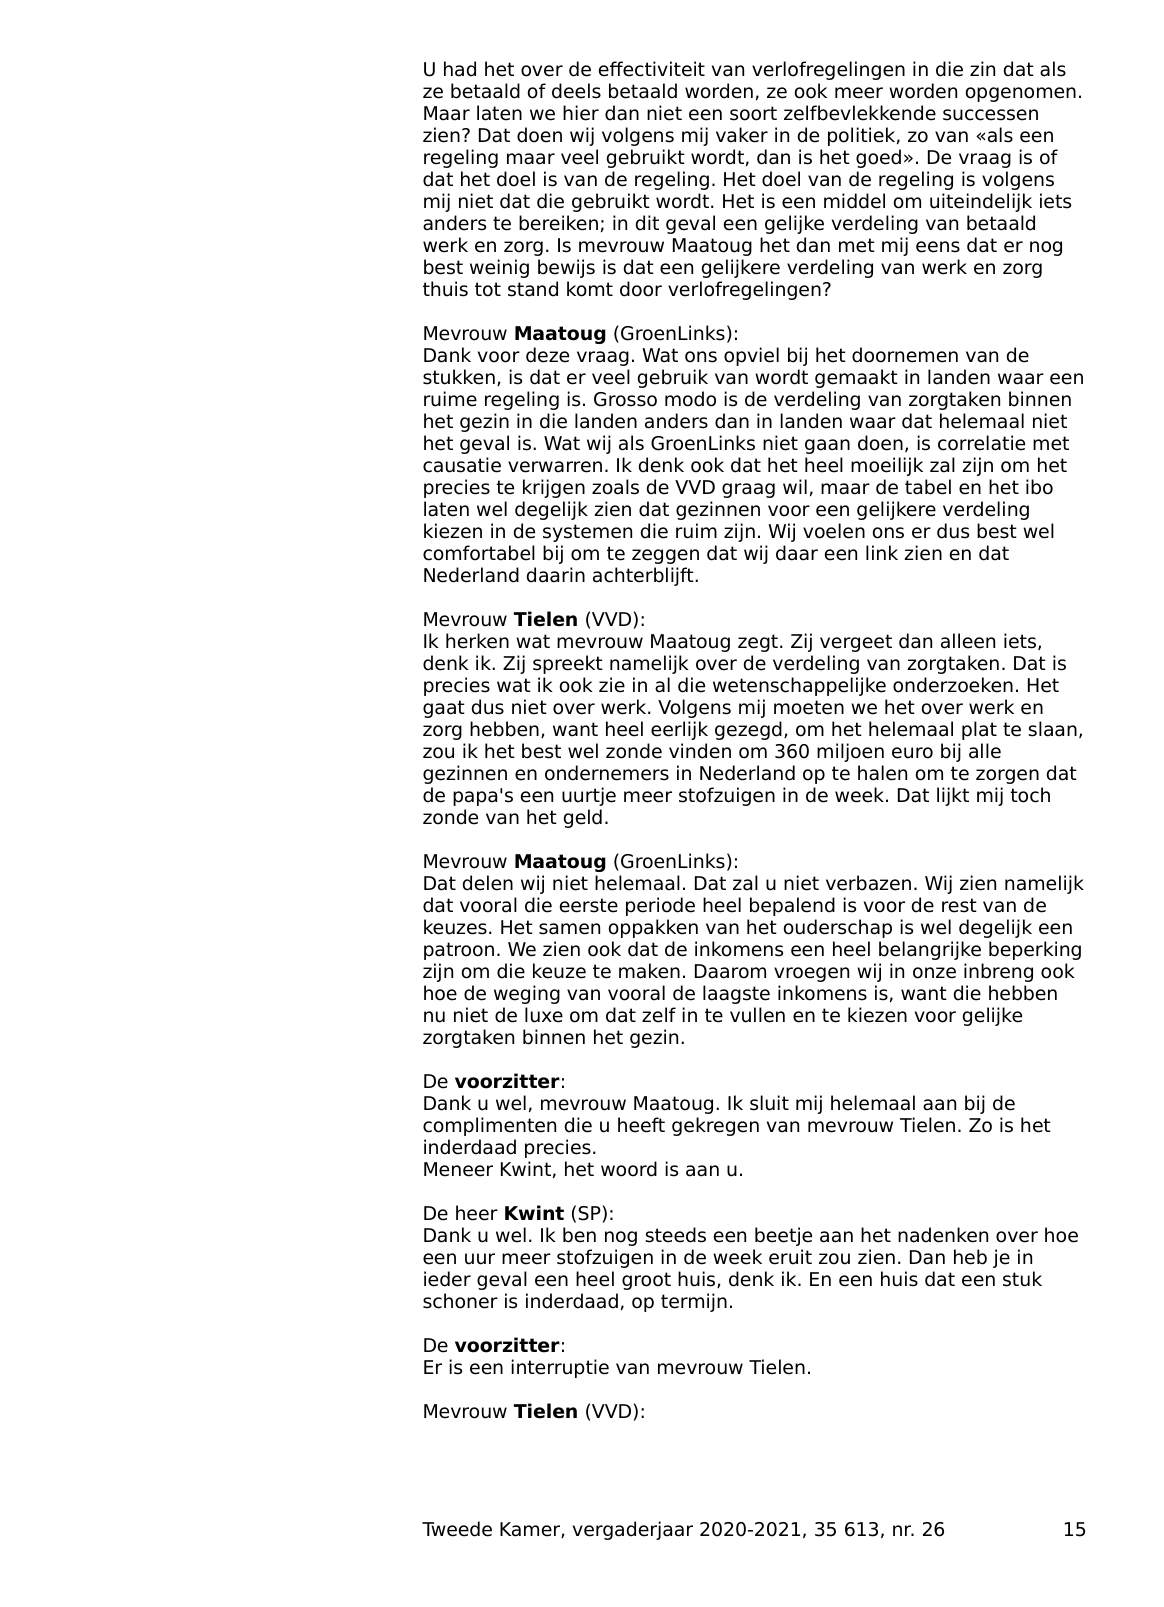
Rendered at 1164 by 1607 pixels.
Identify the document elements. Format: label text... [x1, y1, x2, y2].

text Dank u wel, mevrouw Maatoug. Ik sluit mij helemaal aan bij de complimenten die u heeft gekregen van mevrouw Tielen. Zo is het inderdaad precies. [422, 1093, 1087, 1159]
text Ik herken wat mevrouw Maatoug zegt. Zij vergeet dan alleen iets, denk ik. Zij spreekt namelijk over de verdeling van zorgtaken. Dat is precies wat ik ook zie in al die wetenschappelijke onderzoeken. Het gaat dus niet over werk. Volgens mij moeten we het over werk en zorg hebben, want heel eerlijk gezegd, om het helemaal plat te slaan, zou ik het best wel zonde vinden om 360 miljoen euro bij alle gezinnen en ondernemers in Nederland op te halen om te zorgen dat de papa's een uurtje meer stofzuigen in de week. Dat lijkt mij toch zonde van het geld. [422, 631, 1087, 829]
text Dank voor deze vraag. Wat ons opviel bij het doornemen van de stukken, is dat er veel gebruik van wordt gemaakt in landen waar een ruime regeling is. Grosso modo is de verdeling van zorgtaken binnen het gezin in die landen anders dan in landen waar dat helemaal niet het geval is. Wat wij als GroenLinks niet gaan doen, is correlatie met causatie verwarren. Ik denk ook dat het heel moeilijk zal zijn om het precies te krijgen zoals de VVD graag wil, maar de tabel en het ibo laten wel degelijk zien dat gezinnen voor een gelijkere verdeling kiezen in de systemen die ruim zijn. Wij voelen ons er dus best wel comfortabel bij om te zeggen dat wij daar een link zien en dat Nederland daarin achterblijft. [422, 345, 1087, 587]
text Meneer Kwint, het woord is aan u. [422, 1159, 1087, 1181]
text De voorzitter: [422, 1335, 1087, 1357]
text De voorzitter: [422, 1071, 1087, 1093]
text Dat delen wij niet helemaal. Dat zal u niet verbazen. Wij zien namelijk dat vooral die eerste periode heel bepalend is voor de rest van de keuzes. Het samen oppakken van het ouderschap is wel degelijk een patroon. We zien ook dat de inkomens een heel belangrijke beperking zijn om die keuze te maken. Daarom vroegen wij in onze inbreng ook hoe de weging van vooral de laagste inkomens is, want die hebben nu niet de luxe om dat zelf in te vullen en te kiezen voor gelijke zorgtaken binnen het gezin. [422, 873, 1087, 1049]
text Mevrouw Tielen (VVD): [422, 1401, 1087, 1423]
text Dank u wel. Ik ben nog steeds een beetje aan het nadenken over hoe een uur meer stofzuigen in de week eruit zou zien. Dan heb je in ieder geval een heel groot huis, denk ik. En een huis dat een stuk schoner is inderdaad, op termijn. [422, 1225, 1087, 1313]
text De heer Kwint (SP): [422, 1203, 1087, 1225]
text Er is een interruptie van mevrouw Tielen. [422, 1357, 1087, 1379]
text Mevrouw Maatoug (GroenLinks): [422, 851, 1087, 873]
text U had het over de effectiviteit van verlofregelingen in die zin dat als ze betaald of deels betaald worden, ze ook meer worden opgenomen. Maar laten we hier dan niet een soort zelfbevlekkende successen zien? Dat doen wij volgens mij vaker in de politiek, zo van «als een regeling maar veel gebruikt wordt, dan is het goed». De vraag is of dat het doel is van de regeling. Het doel van de regeling is volgens mij niet dat die gebruikt wordt. Het is een middel om uiteindelijk iets anders te bereiken; in dit geval een gelijke verdeling van betaald werk en zorg. Is mevrouw Maatoug het dan met mij eens dat er nog best weinig bewijs is dat een gelijkere verdeling van werk en zorg thuis tot stand komt door verlofregelingen? [422, 59, 1087, 301]
text Mevrouw Tielen (VVD): [422, 609, 1087, 631]
text Mevrouw Maatoug (GroenLinks): [422, 323, 1087, 345]
